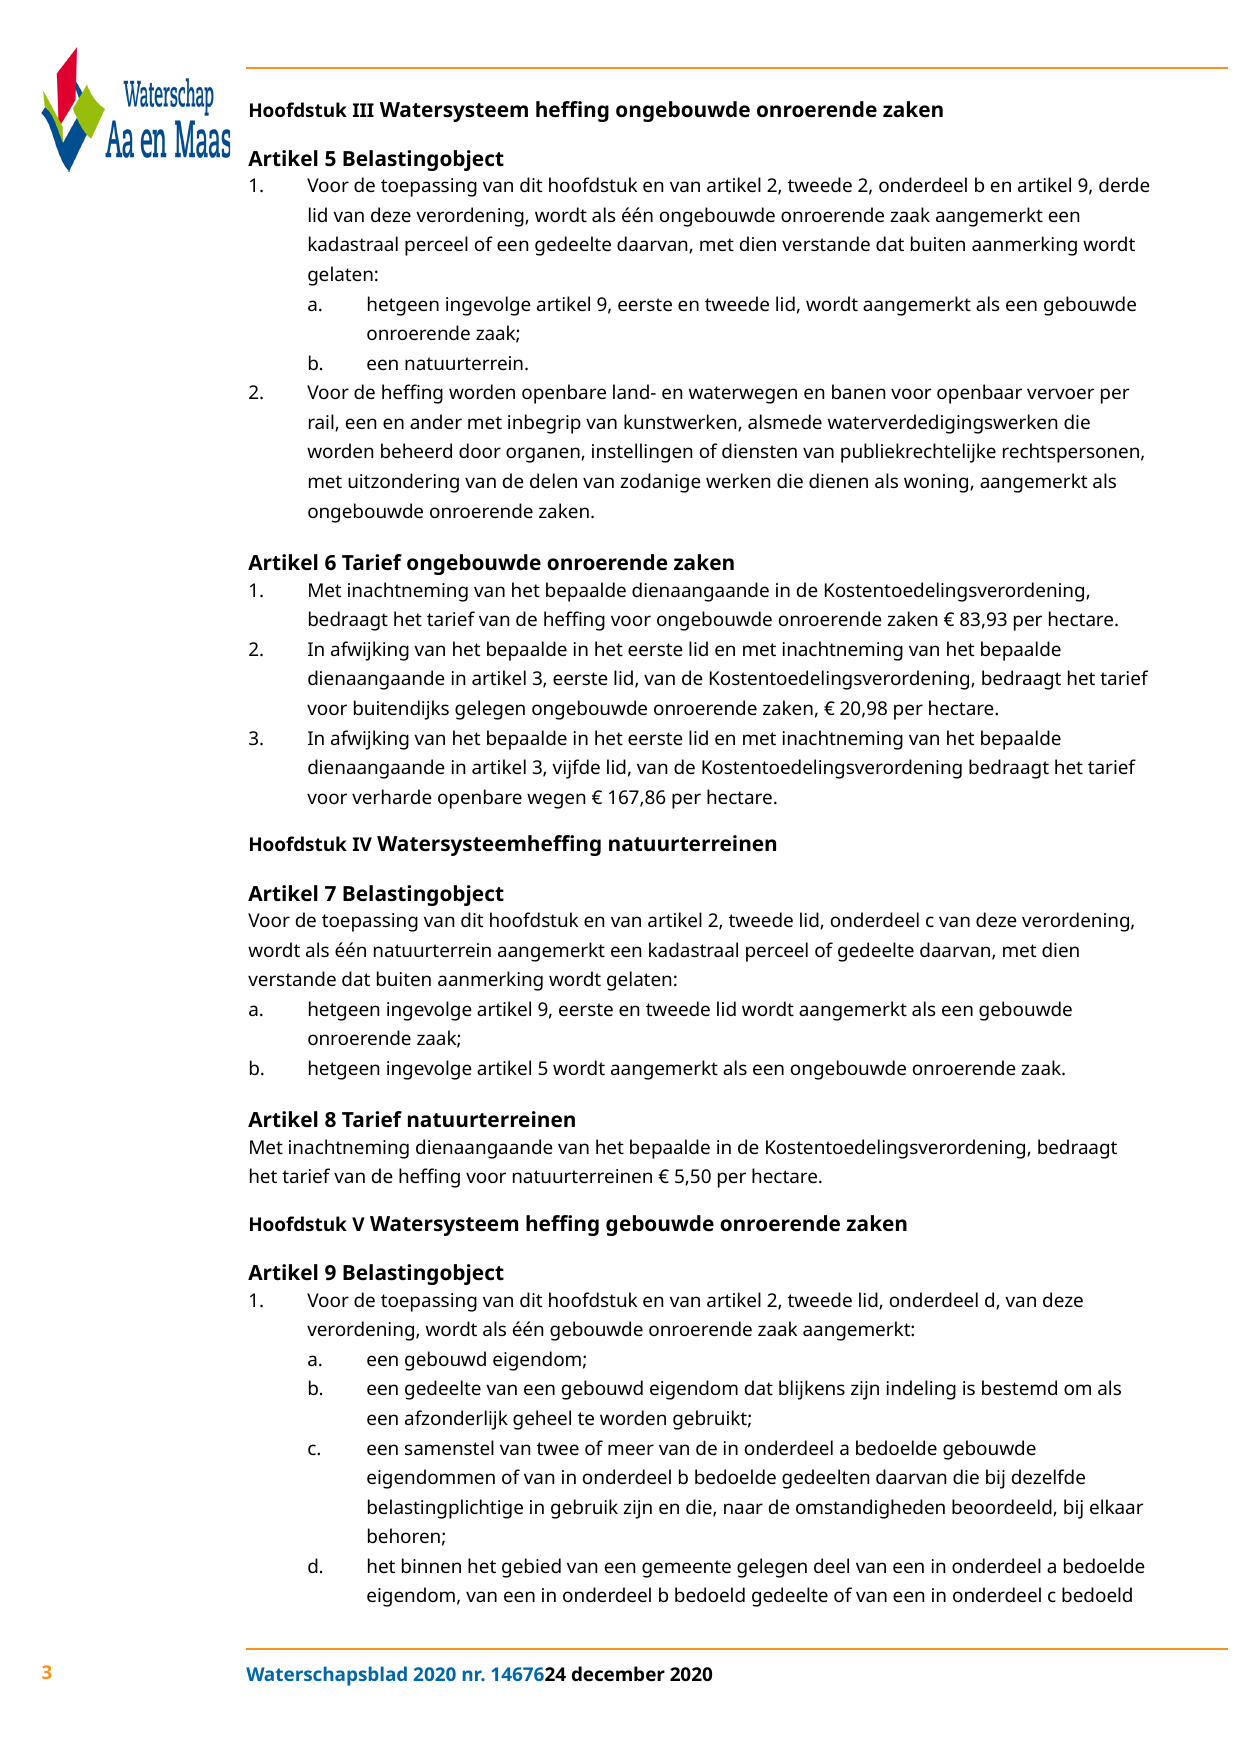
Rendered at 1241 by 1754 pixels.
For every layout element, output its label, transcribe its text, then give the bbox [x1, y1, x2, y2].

list een gedeelte van een gebouwd eigendom dat blijkens zijn indeling is bestemd om als een afzonderlijk geheel te worden gebruikt; [307, 1376, 1152, 1431]
text Artikel 9 Belastingobject [248, 1258, 1152, 1287]
text Artikel 7 Belastingobject [248, 879, 1152, 907]
text Artikel 5 Belastingobject [248, 144, 1152, 172]
list een natuurterrein. [307, 350, 1152, 376]
list hetgeen ingevolge artikel 9, eerste en tweede lid, wordt aangemerkt als een gebouwde onroerende zaak; [307, 291, 1152, 346]
list Voor de toepassing van dit hoofdstuk en van artikel 2, tweede 2, onderdeel b en artikel 9, derde lid van deze verordening, wordt als één ongebouwde onroerende zaak aangemerkt een kadastraal perceel of een gedeelte daarvan, met dien verstande dat buiten aanmerking wordt gelaten: [248, 172, 1152, 287]
text Artikel 8 Tarief natuurterreinen [248, 1106, 1152, 1134]
text Met inachtneming dienaangaande van het bepaalde in de Kostentoedelingsverordening, bedraagt het tarief van de heffing voor natuurterreinen € 5,50 per hectare. [248, 1134, 1152, 1189]
text Voor de toepassing van dit hoofdstuk en van artikel 2, tweede lid, onderdeel c van deze verordening, wordt als één natuurterrein aangemerkt een kadastraal perceel of gedeelte daarvan, met dien verstande dat buiten aanmerking wordt gelaten: [248, 907, 1152, 992]
text Hoofdstuk IV Watersysteemheffing natuurterreinen [248, 829, 1152, 858]
picture [41, 47, 231, 172]
list een gebouwd eigendom; [307, 1346, 1152, 1372]
list het binnen het gebied van een gemeente gelegen deel van een in onderdeel a bedoelde eigendom, van een in onderdeel b bedoeld gedeelte of van een in onderdeel c bedoeld [307, 1553, 1152, 1608]
list Voor de heffing worden openbare land- en waterwegen en banen voor openbaar vervoer per rail, een en ander met inbegrip van kunstwerken, alsmede waterverdedigingswerken die worden beheerd door organen, instellingen of diensten van publiekrechtelijke rechtspersonen, met uitzondering van de delen van zodanige werken die dienen als woning, aangemerkt als ongebouwde onroerende zaken. [248, 379, 1152, 524]
list Voor de toepassing van dit hoofdstuk en van artikel 2, tweede lid, onderdeel d, van deze verordening, wordt als één gebouwde onroerende zaak aangemerkt: [248, 1287, 1152, 1342]
text Hoofdstuk III Watersysteem heffing ongebouwde onroerende zaken [248, 95, 1152, 123]
text Artikel 6 Tarief ongebouwde onroerende zaken [248, 548, 1152, 577]
list In afwijking van het bepaalde in het eerste lid en met inachtneming van het bepaalde dienaangaande in artikel 3, eerste lid, van de Kostentoedelingsverordening, bedraagt het tarief voor buitendijks gelegen ongebouwde onroerende zaken, € 20,98 per hectare. [248, 636, 1152, 721]
list een samenstel van twee of meer van de in onderdeel a bedoelde gebouwde eigendommen of van in onderdeel b bedoelde gedeelten daarvan die bij dezelfde belastingplichtige in gebruik zijn en die, naar de omstandigheden beoordeeld, bij elkaar behoren; [307, 1435, 1152, 1549]
list hetgeen ingevolge artikel 5 wordt aangemerkt als een ongebouwde onroerende zaak. [248, 1055, 1152, 1081]
list hetgeen ingevolge artikel 9, eerste en tweede lid wordt aangemerkt als een gebouwde onroerende zaak; [248, 996, 1152, 1051]
text Hoofdstuk V Watersysteem heffing gebouwde onroerende zaken [248, 1209, 1152, 1238]
list In afwijking van het bepaalde in het eerste lid en met inachtneming van het bepaalde dienaangaande in artikel 3, vijfde lid, van de Kostentoedelingsverordening bedraagt het tarief voor verharde openbare wegen € 167,86 per hectare. [248, 725, 1152, 809]
list Met inachtneming van het bepaalde dienaangaande in de Kostentoedelingsverordening, bedraagt het tarief van de heffing voor ongebouwde onroerende zaken € 83,93 per hectare. [248, 577, 1152, 632]
